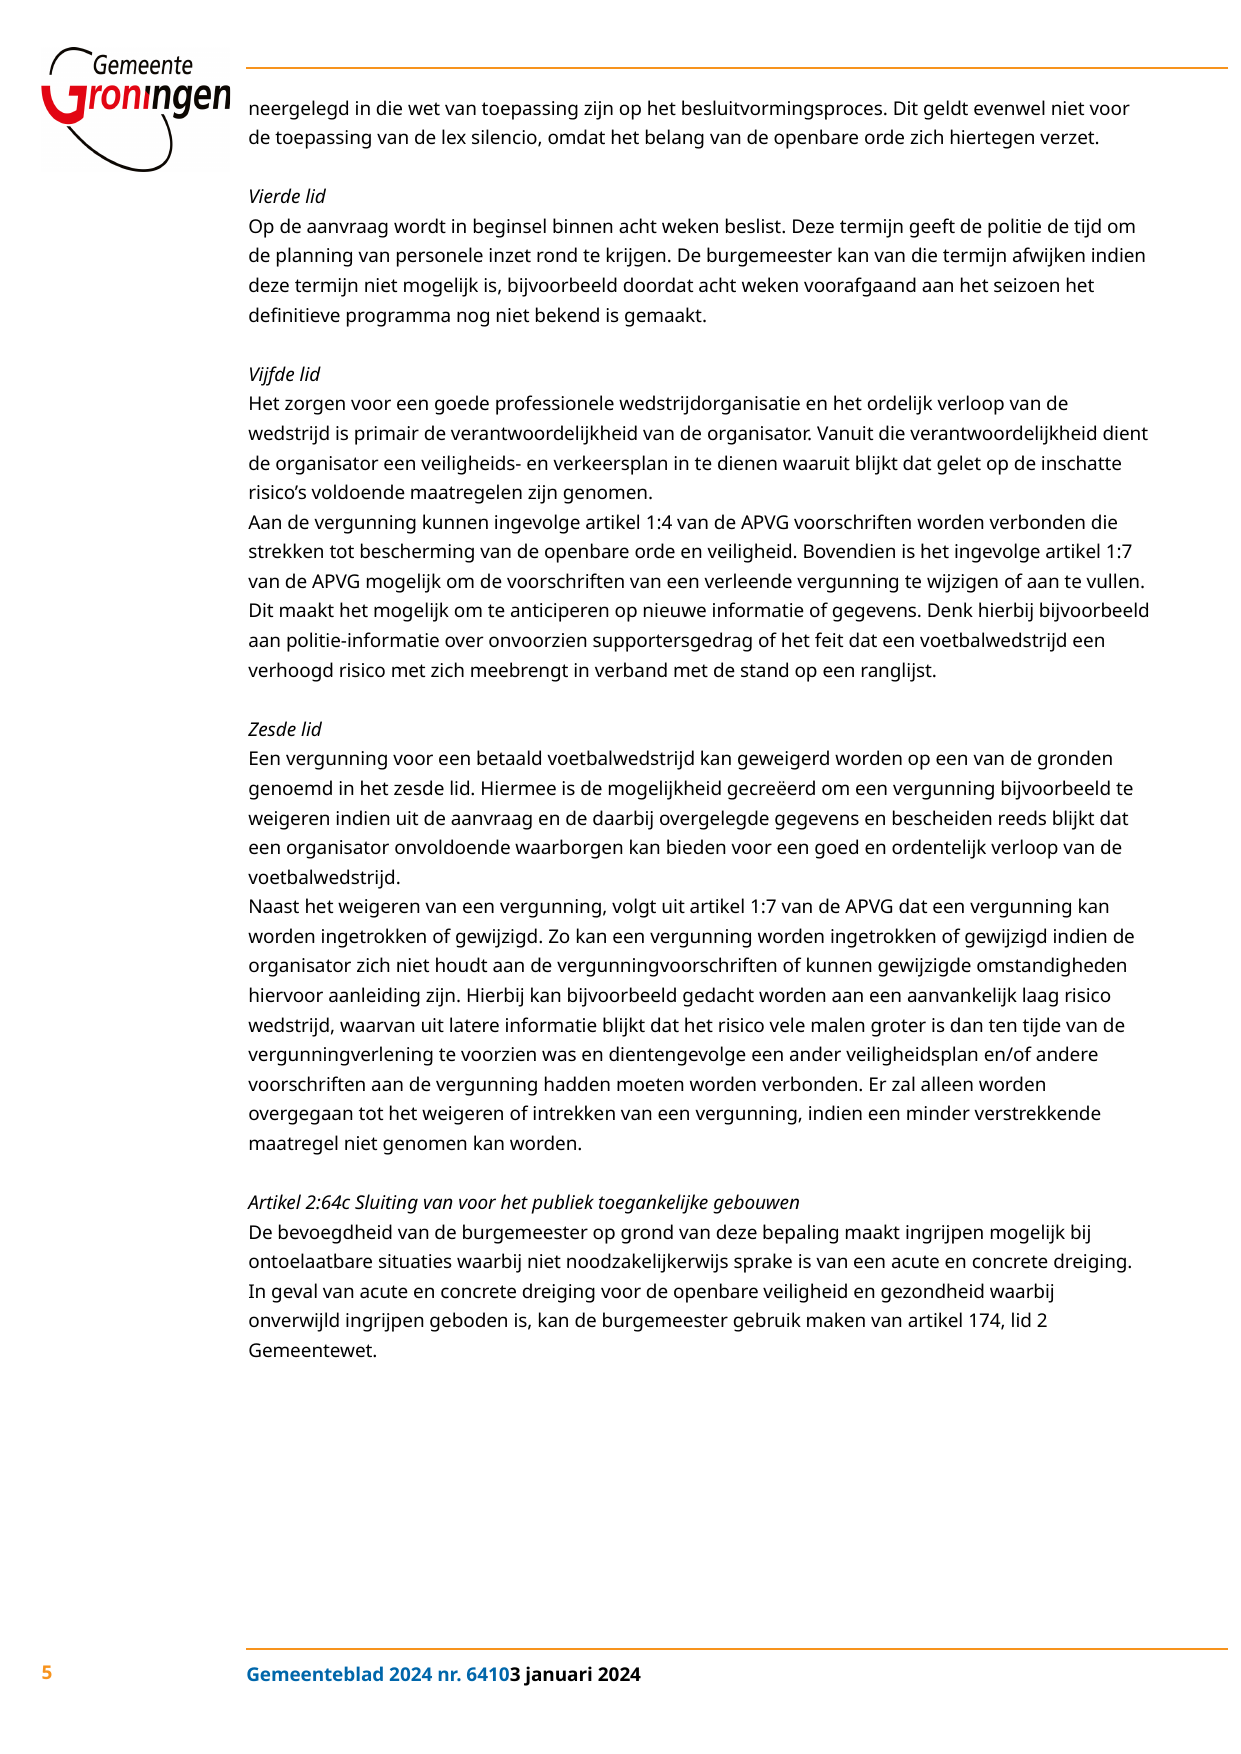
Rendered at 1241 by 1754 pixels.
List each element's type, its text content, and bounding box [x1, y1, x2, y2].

text Aan de vergunning kunnen ingevolge artikel 1:4 van de APVG voorschriften worden verbonden die strekken tot bescherming van de openbare orde en veiligheid. Bovendien is het ingevolge artikel 1:7 van de APVG mogelijk om de voorschriften van een verleende vergunning te wijzigen of aan te vullen. Dit maakt het mogelijk om te anticiperen op nieuwe informatie of gegevens. Denk hierbij bijvoorbeeld aan politie-informatie over onvoorzien supportersgedrag of het feit dat een voetbalwedstrijd een verhoogd risico met zich meebrengt in verband met de stand op een ranglijst. [248, 509, 1152, 683]
text Vierde lid [248, 183, 1152, 209]
text Het zorgen voor een goede professionele wedstrijdorganisatie en het ordelijk verloop van de wedstrijd is primair de verantwoordelijkheid van de organisator. Vanuit die verantwoordelijkheid dient de organisator een veiligheids- en verkeersplan in te dienen waaruit blijkt dat gelet op de inschatte risico’s voldoende maatregelen zijn genomen. [248, 391, 1152, 505]
text Een vergunning voor een betaald voetbalwedstrijd kan geweigerd worden op een van de gronden genoemd in het zesde lid. Hiermee is de mogelijkheid gecreëerd om een vergunning bijvoorbeeld te weigeren indien uit de aanvraag en de daarbij overgelegde gegevens en bescheiden reeds blijkt dat een organisator onvoldoende waarborgen kan bieden voor een goed en ordentelijk verloop van de voetbalwedstrijd. [248, 746, 1152, 890]
picture [41, 47, 231, 172]
text Naast het weigeren van een vergunning, volgt uit artikel 1:7 van de APVG dat een vergunning kan worden ingetrokken of gewijzigd. Zo kan een vergunning worden ingetrokken of gewijzigd indien de organisator zich niet houdt aan de vergunningvoorschriften of kunnen gewijzigde omstandigheden hiervoor aanleiding zijn. Hierbij kan bijvoorbeeld gedacht worden aan een aanvankelijk laag risico wedstrijd, waarvan uit latere informatie blijkt dat het risico vele malen groter is dan ten tijde van de vergunningverlening te voorzien was en dientengevolge een ander veiligheidsplan en/of andere voorschriften aan de vergunning hadden moeten worden verbonden. Er zal alleen worden overgegaan tot het weigeren of intrekken van een vergunning, indien een minder verstrekkende maatregel niet genomen kan worden. [248, 893, 1152, 1156]
text neergelegd in die wet van toepassing zijn op het besluitvormingsproces. Dit geldt evenwel niet voor de toepassing van de lex silencio, omdat het belang van de openbare orde zich hiertegen verzet. [248, 95, 1152, 150]
text Vijfde lid [248, 361, 1152, 387]
text Zesde lid [248, 716, 1152, 742]
text De bevoegdheid van de burgemeester op grond van deze bepaling maakt ingrijpen mogelijk bij ontoelaatbare situaties waarbij niet noodzakelijkerwijs sprake is van een acute en concrete dreiging. In geval van acute en concrete dreiging voor de openbare veiligheid en gezondheid waarbij onverwijld ingrijpen geboden is, kan de burgemeester gebruik maken van artikel 174, lid 2 Gemeentewet. [248, 1219, 1152, 1363]
text Artikel 2:64c Sluiting van voor het publiek toegankelijke gebouwen [248, 1189, 1152, 1215]
text Op de aanvraag wordt in beginsel binnen acht weken beslist. Deze termijn geeft de politie de tijd om de planning van personele inzet rond te krijgen. De burgemeester kan van die termijn afwijken indien deze termijn niet mogelijk is, bijvoorbeeld doordat acht weken voorafgaand aan het seizoen het definitieve programma nog niet bekend is gemaakt. [248, 213, 1152, 328]
